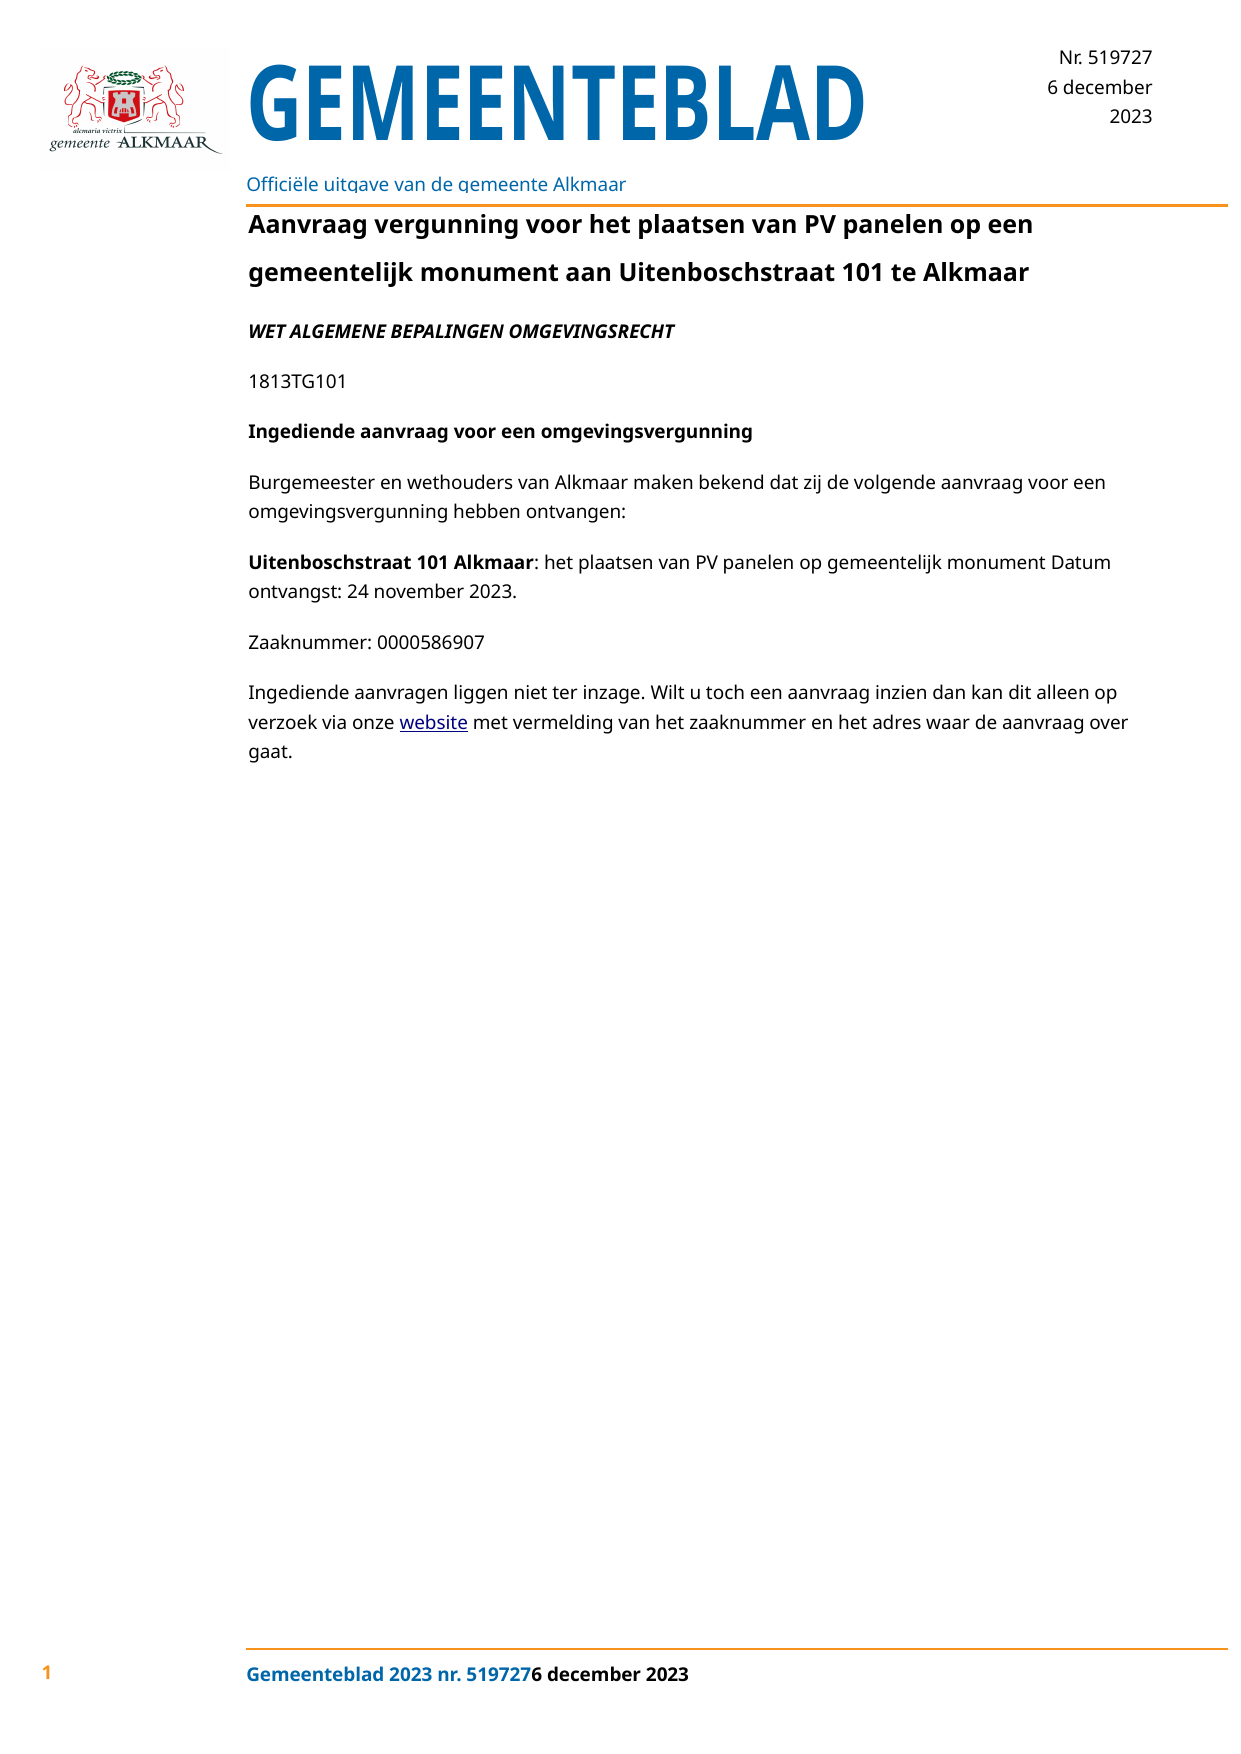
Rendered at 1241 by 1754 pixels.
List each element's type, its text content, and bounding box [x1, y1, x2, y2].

text Ingediende aanvraag voor een omgevingsvergunning [248, 419, 1152, 444]
text Aanvraag vergunning voor het plaatsen van PV panelen op een gemeentelijk monument aan Uitenboschstraat 101 te Alkmaar [248, 207, 1152, 288]
text WET ALGEMENE BEPALINGEN OMGEVINGSRECHT [248, 318, 1152, 344]
text Zaaknummer: 0000586907 [248, 629, 1152, 655]
text Ingediende aanvragen liggen niet ter inzage. Wilt u toch een aanvraag inzien dan kan dit alleen op verzoek via onze website met vermelding van het zaaknummer en het adres waar de aanvraag over gaat. [248, 679, 1152, 764]
picture [41, 47, 231, 172]
text 1813TG101 [248, 368, 1152, 394]
text Uitenboschstraat 101 Alkmaar: het plaatsen van PV panelen op gemeentelijk monument Datum ontvangst: 24 november 2023. [248, 549, 1152, 604]
text Burgemeester en wethouders van Alkmaar maken bekend dat zij de volgende aanvraag voor een omgevingsvergunning hebben ontvangen: [248, 469, 1152, 524]
